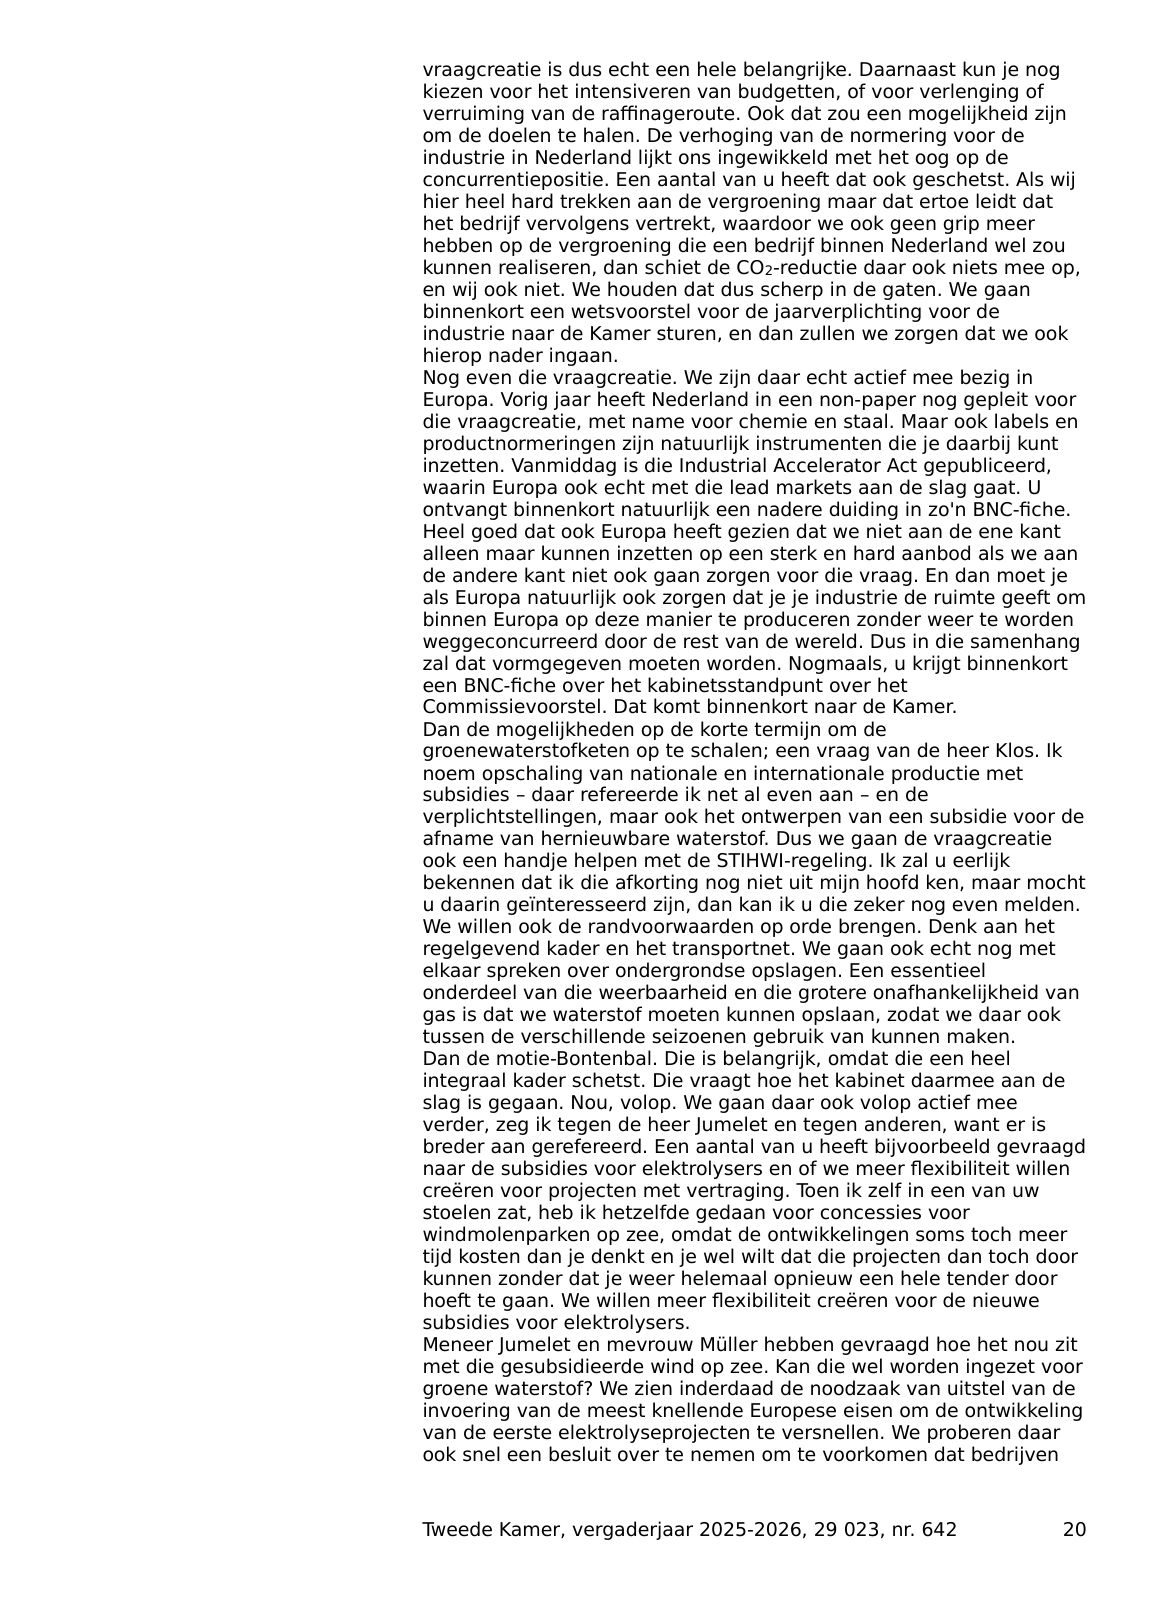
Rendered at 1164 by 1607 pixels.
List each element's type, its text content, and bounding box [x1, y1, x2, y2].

text vraagcreatie is dus echt een hele belangrijke. Daarnaast kun je nog kiezen voor het intensiveren van budgetten, of voor verlenging of verruiming van de raffinageroute. Ook dat zou een mogelijkheid zijn om de doelen te halen. De verhoging van de normering voor de industrie in Nederland lijkt ons ingewikkeld met het oog op de concurrentiepositie. Een aantal van u heeft dat ook geschetst. Als wij hier heel hard trekken aan de vergroening maar dat ertoe leidt dat het bedrijf vervolgens vertrekt, waardoor we ook geen grip meer hebben op de vergroening die een bedrijf binnen Nederland wel zou kunnen realiseren, dan schiet de CO2-reductie daar ook niets mee op, en wij ook niet. We houden dat dus scherp in de gaten. We gaan binnenkort een wetsvoorstel voor de jaarverplichting voor de industrie naar de Kamer sturen, en dan zullen we zorgen dat we ook hierop nader ingaan. [422, 59, 1087, 367]
text Dan de mogelijkheden op de korte termijn om de groenewaterstofketen op te schalen; een vraag van de heer Klos. Ik noem opschaling van nationale en internationale productie met subsidies – daar refereerde ik net al even aan – en de verplichtstellingen, maar ook het ontwerpen van een subsidie voor de afname van hernieuwbare waterstof. Dus we gaan de vraagcreatie ook een handje helpen met de STIHWI-regeling. Ik zal u eerlijk bekennen dat ik die afkorting nog niet uit mijn hoofd ken, maar mocht u daarin geïnteresseerd zijn, dan kan ik u die zeker nog even melden. We willen ook de randvoorwaarden op orde brengen. Denk aan het regelgevend kader en het transportnet. We gaan ook echt nog met elkaar spreken over ondergrondse opslagen. Een essentieel onderdeel van die weerbaarheid en die grotere onafhankelijkheid van gas is dat we waterstof moeten kunnen opslaan, zodat we daar ook tussen de verschillende seizoenen gebruik van kunnen maken. [422, 718, 1087, 1048]
text Meneer Jumelet en mevrouw Müller hebben gevraagd hoe het nou zit met die gesubsidieerde wind op zee. Kan die wel worden ingezet voor groene waterstof? We zien inderdaad de noodzaak van uitstel van de invoering van de meest knellende Europese eisen om de ontwikkeling van de eerste elektrolyseprojecten te versnellen. We proberen daar ook snel een besluit over te nemen om te voorkomen dat bedrijven [422, 1334, 1087, 1466]
text Dan de motie-Bontenbal. Die is belangrijk, omdat die een heel integraal kader schetst. Die vraagt hoe het kabinet daarmee aan de slag is gegaan. Nou, volop. We gaan daar ook volop actief mee verder, zeg ik tegen de heer Jumelet en tegen anderen, want er is breder aan gerefereerd. Een aantal van u heeft bijvoorbeeld gevraagd naar de subsidies voor elektrolysers en of we meer flexibiliteit willen creëren voor projecten met vertraging. Toen ik zelf in een van uw stoelen zat, heb ik hetzelfde gedaan voor concessies voor windmolenparken op zee, omdat de ontwikkelingen soms toch meer tijd kosten dan je denkt en je wel wilt dat die projecten dan toch door kunnen zonder dat je weer helemaal opnieuw een hele tender door hoeft te gaan. We willen meer flexibiliteit creëren voor de nieuwe subsidies voor elektrolysers. [422, 1048, 1087, 1334]
text Nog even die vraagcreatie. We zijn daar echt actief mee bezig in Europa. Vorig jaar heeft Nederland in een non-paper nog gepleit voor die vraagcreatie, met name voor chemie en staal. Maar ook labels en productnormeringen zijn natuurlijk instrumenten die je daarbij kunt inzetten. Vanmiddag is die Industrial Accelerator Act gepubliceerd, waarin Europa ook echt met die lead markets aan de slag gaat. U ontvangt binnenkort natuurlijk een nadere duiding in zo'n BNC-fiche. Heel goed dat ook Europa heeft gezien dat we niet aan de ene kant alleen maar kunnen inzetten op een sterk en hard aanbod als we aan de andere kant niet ook gaan zorgen voor die vraag. En dan moet je als Europa natuurlijk ook zorgen dat je je industrie de ruimte geeft om binnen Europa op deze manier te produceren zonder weer te worden weggeconcurreerd door de rest van de wereld. Dus in die samenhang zal dat vormgegeven moeten worden. Nogmaals, u krijgt binnenkort een BNC-fiche over het kabinetsstandpunt over het Commissievoorstel. Dat komt binnenkort naar de Kamer. [422, 367, 1087, 718]
